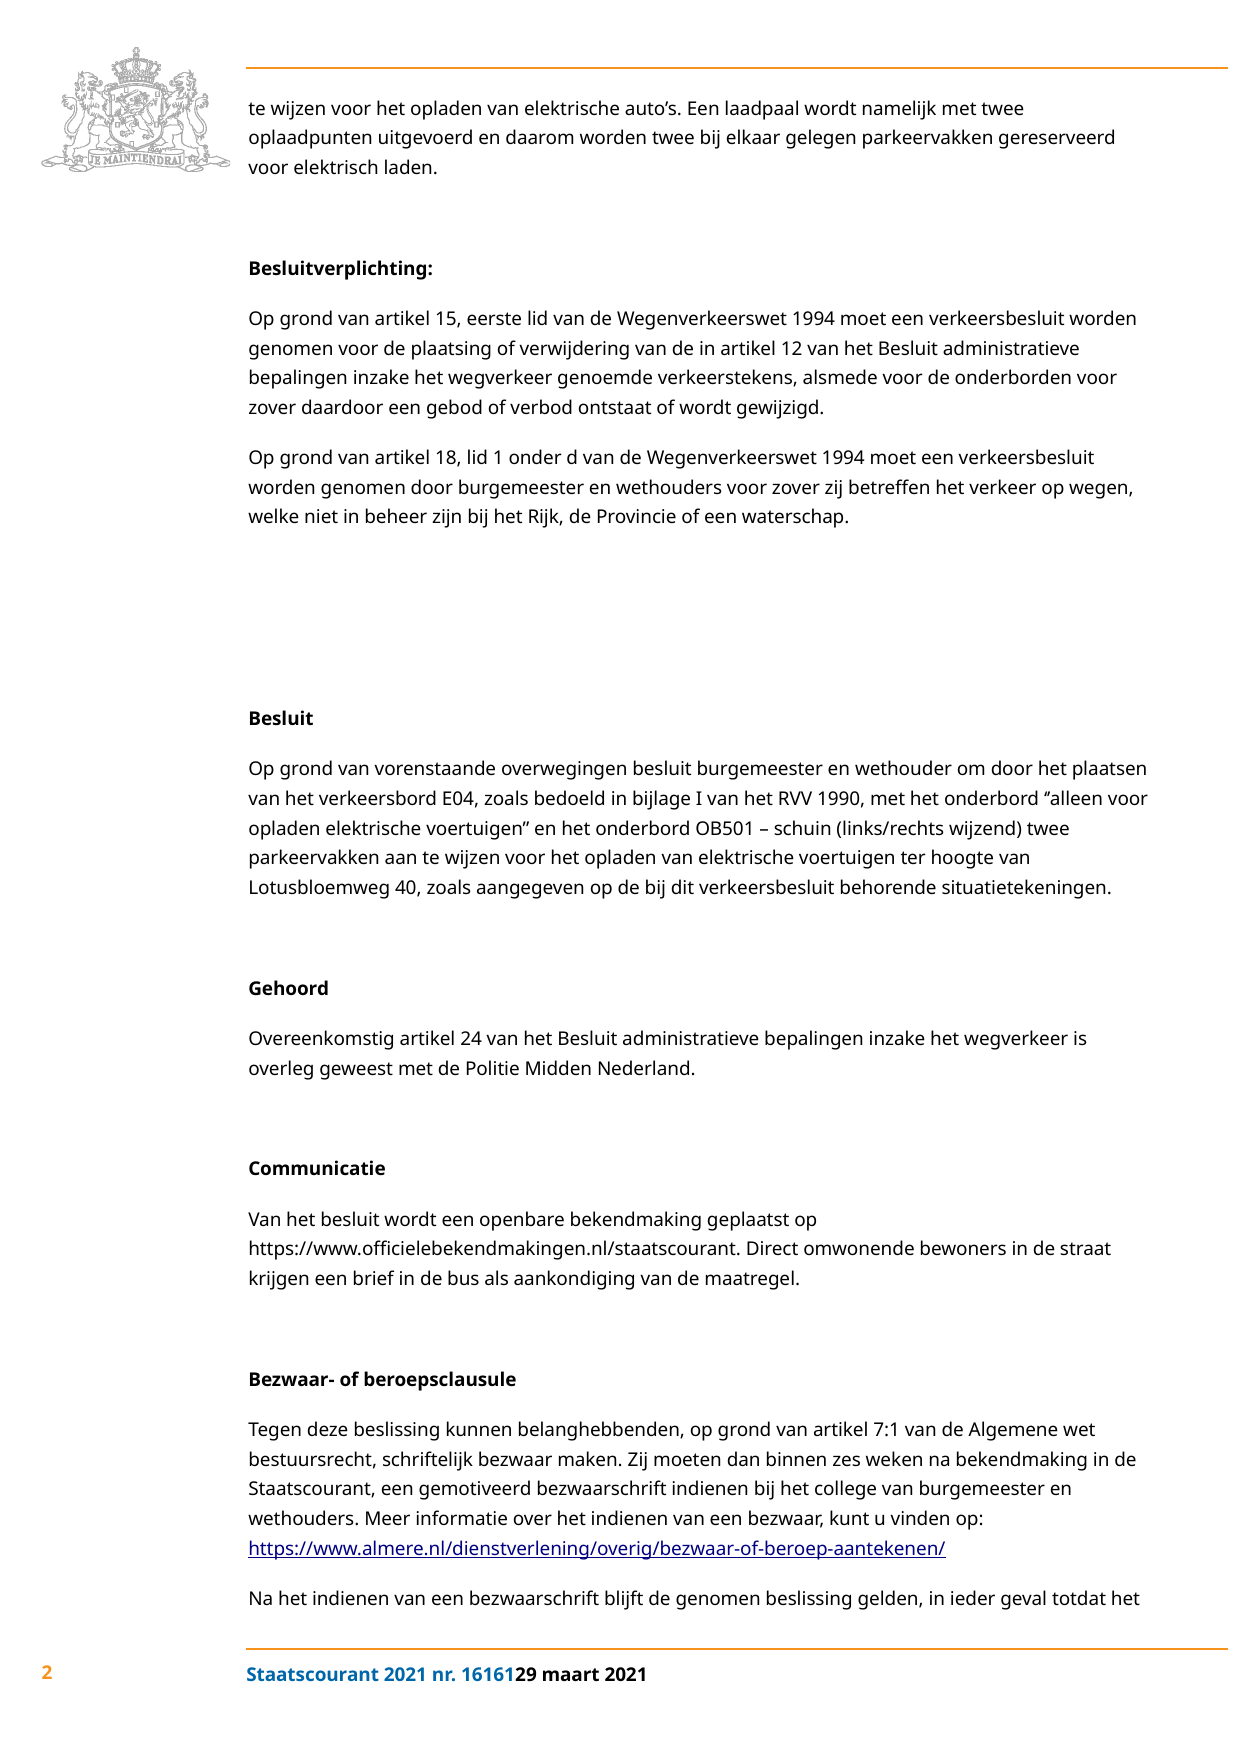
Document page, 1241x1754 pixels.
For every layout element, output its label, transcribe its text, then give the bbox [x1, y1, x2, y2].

text Bezwaar- of beroepsclausule [248, 1366, 1152, 1392]
text Besluit [248, 705, 1152, 731]
text te wijzen voor het opladen van elektrische auto’s. Een laadpaal wordt namelijk met twee oplaadpunten uitgevoerd en daarom worden twee bij elkaar gelegen parkeervakken gereserveerd voor elektrisch laden. [248, 95, 1152, 180]
text Overeenkomstig artikel 24 van het Besluit administratieve bepalingen inzake het wegverkeer is overleg geweest met de Politie Midden Nederland. [248, 1025, 1152, 1081]
text Na het indienen van een bezwaarschrift blijft de genomen beslissing gelden, in ieder geval totdat het [248, 1585, 1152, 1611]
text Op grond van artikel 15, eerste lid van de Wegenverkeerswet 1994 moet een verkeersbesluit worden genomen voor de plaatsing of verwijdering van de in artikel 12 van het Besluit administratieve bepalingen inzake het wegverkeer genoemde verkeerstekens, alsmede voor de onderborden voor zover daardoor een gebod of verbod ontstaat of wordt gewijzigd. [248, 305, 1152, 420]
text Gehoord [248, 975, 1152, 1001]
text Op grond van artikel 18, lid 1 onder d van de Wegenverkeerswet 1994 moet een verkeersbesluit worden genomen door burgemeester en wethouders voor zover zij betreffen het verkeer op wegen, welke niet in beheer zijn bij het Rijk, de Provincie of een waterschap. [248, 444, 1152, 529]
text Communicatie [248, 1156, 1152, 1181]
text Van het besluit wordt een openbare bekendmaking geplaatst op https://www.officielebekendmakingen.nl/staatscourant. Direct omwonende bewoners in de straat krijgen een brief in de bus als aankondiging van de maatregel. [248, 1206, 1152, 1291]
text Op grond van vorenstaande overwegingen besluit burgemeester en wethouder om door het plaatsen van het verkeersbord E04, zoals bedoeld in bijlage I van het RVV 1990, met het onderbord ‘’alleen voor opladen elektrische voertuigen’’ en het onderbord OB501 – schuin (links/rechts wijzend) twee parkeervakken aan te wijzen voor het opladen van elektrische voertuigen ter hoogte van Lotusbloemweg 40, zoals aangegeven op de bij dit verkeersbesluit behorende situatietekeningen. [248, 756, 1152, 900]
text Besluitverplichting: [248, 255, 1152, 281]
picture [41, 47, 231, 172]
text Tegen deze beslissing kunnen belanghebbenden, op grond van artikel 7:1 van de Algemene wet bestuursrecht, schriftelijk bezwaar maken. Zij moeten dan binnen zes weken na bekendmaking in de Staatscourant, een gemotiveerd bezwaarschrift indienen bij het college van burgemeester en wethouders. Meer informatie over het indienen van een bezwaar, kunt u vinden op: https://www.almere.nl/dienstverlening/overig/bezwaar-of-beroep-aantekenen/ [248, 1416, 1152, 1561]
